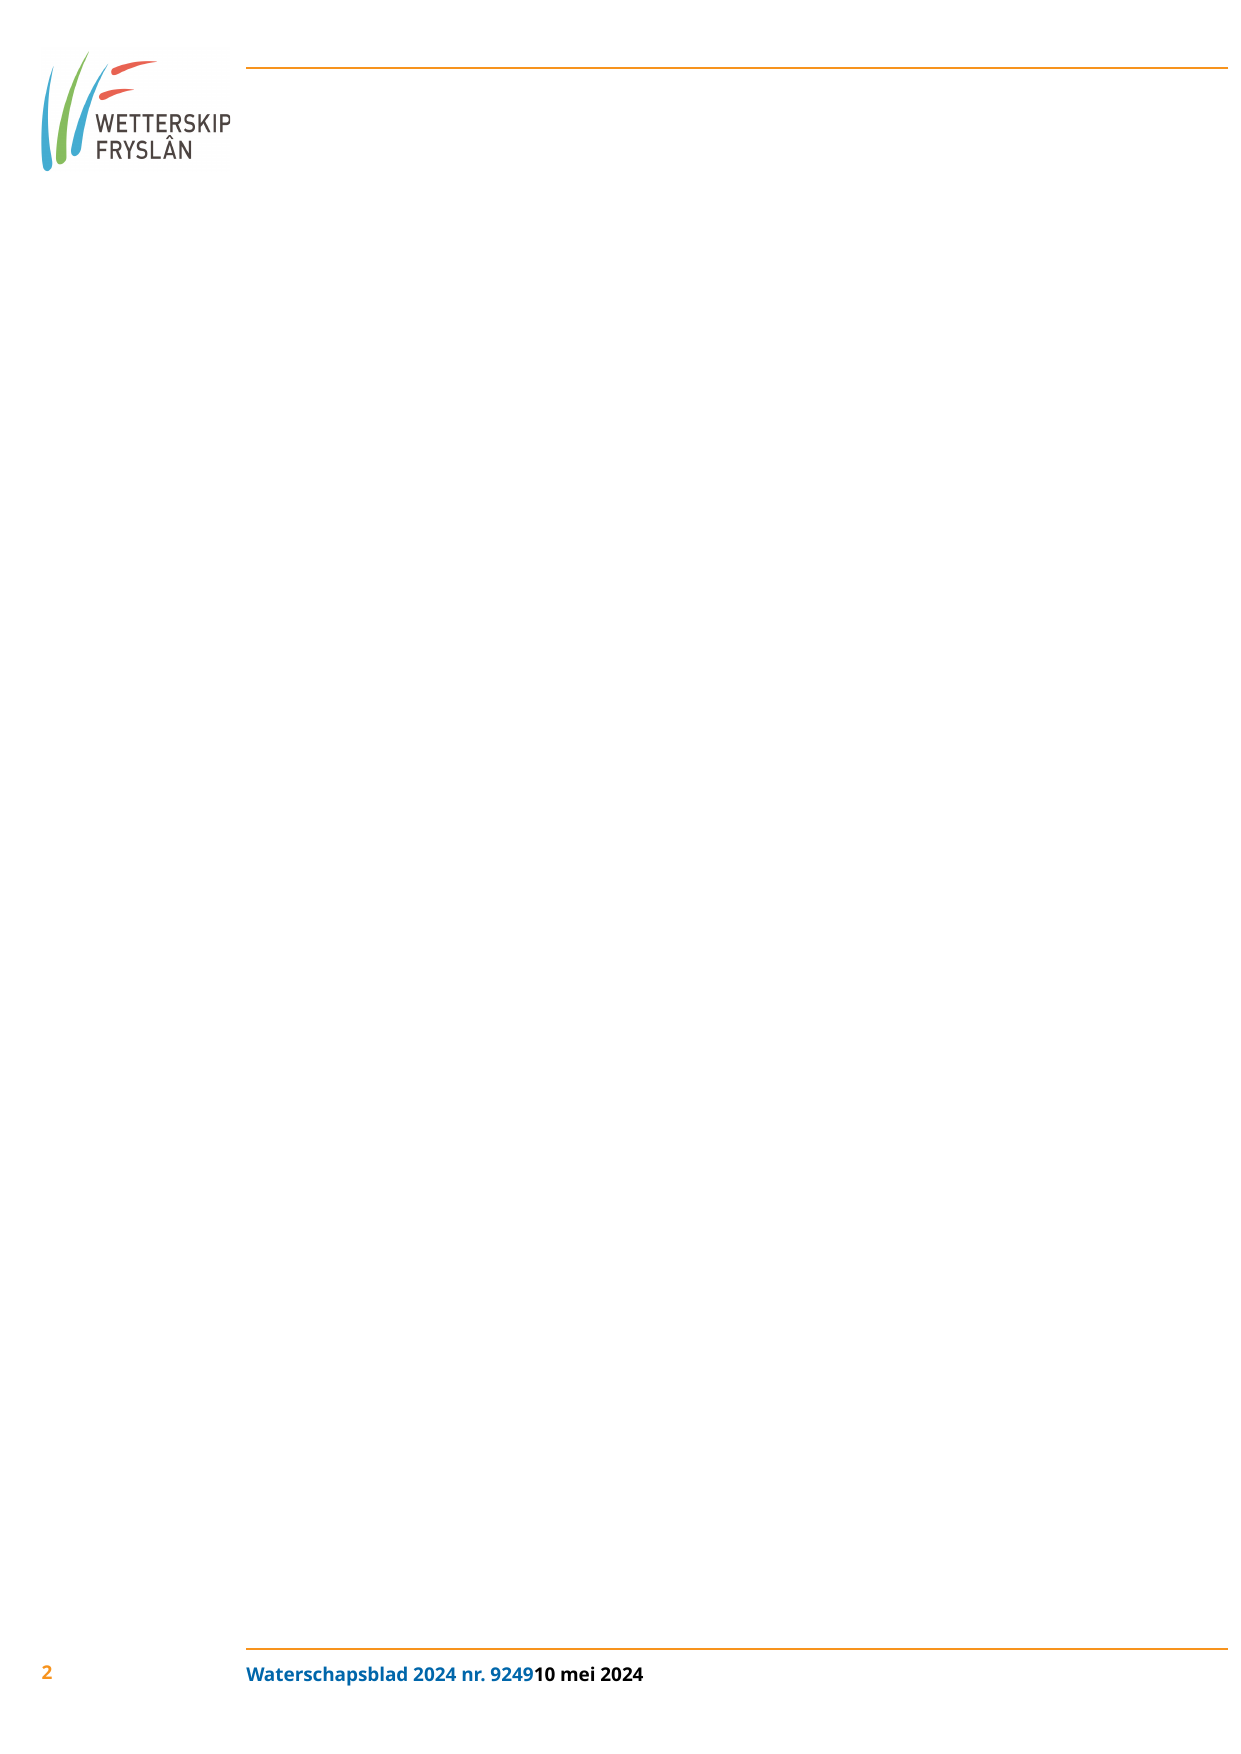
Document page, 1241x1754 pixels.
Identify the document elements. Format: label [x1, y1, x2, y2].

picture [41, 47, 231, 172]
